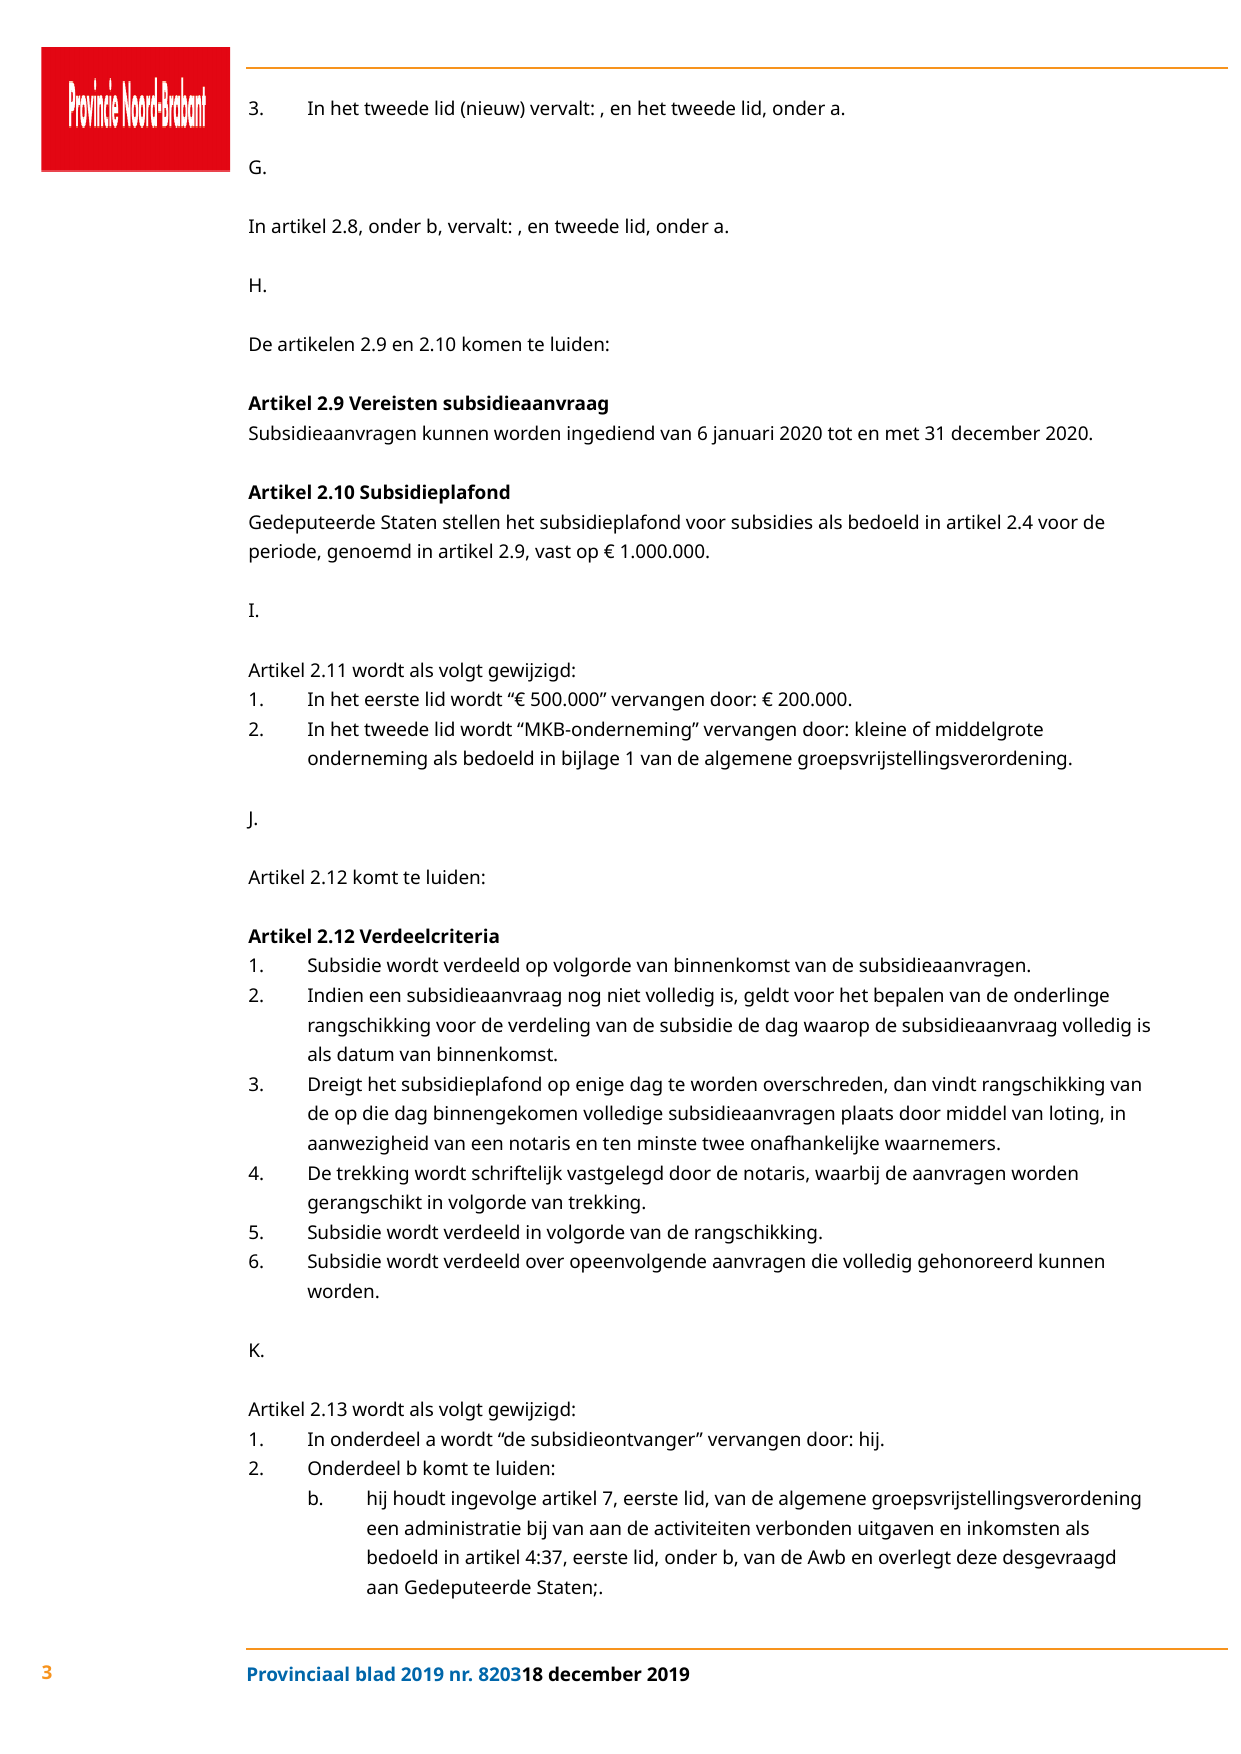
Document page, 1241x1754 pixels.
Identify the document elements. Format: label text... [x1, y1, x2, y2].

text De artikelen 2.9 en 2.10 komen te luiden: [248, 331, 1152, 357]
text G. [248, 154, 1152, 180]
list Indien een subsidieaanvraag nog niet volledig is, geldt voor het bepalen van de onderlinge rangschikking voor de verdeling van de subsidie de dag waarop de subsidieaanvraag volledig is als datum van binnenkomst. [248, 982, 1152, 1067]
text K. [248, 1337, 1152, 1363]
text Artikel 2.12 komt te luiden: [248, 864, 1152, 890]
list Subsidie wordt verdeeld in volgorde van de rangschikking. [248, 1219, 1152, 1245]
text I. [248, 598, 1152, 623]
list De trekking wordt schriftelijk vastgelegd door de notaris, waarbij de aanvragen worden gerangschikt in volgorde van trekking. [248, 1160, 1152, 1215]
list Onderdeel b komt te luiden: [248, 1456, 1152, 1481]
text Artikel 2.10 Subsidieplafond [248, 479, 1152, 505]
text H. [248, 272, 1152, 298]
list In het eerste lid wordt “€ 500.000” vervangen door: € 200.000. [248, 686, 1152, 712]
text Subsidieaanvragen kunnen worden ingediend van 6 januari 2020 tot en met 31 december 2020. [248, 420, 1152, 446]
text Artikel 2.12 Verdeelcriteria [248, 923, 1152, 949]
list In het tweede lid (nieuw) vervalt: , en het tweede lid, onder a. [248, 95, 1152, 121]
text Artikel 2.9 Vereisten subsidieaanvraag [248, 391, 1152, 416]
list Dreigt het subsidieplafond op enige dag te worden overschreden, dan vindt rangschikking van de op die dag binnengekomen volledige subsidieaanvragen plaats door middel van loting, in aanwezigheid van een notaris en ten minste twee onafhankelijke waarnemers. [248, 1071, 1152, 1156]
text Artikel 2.11 wordt als volgt gewijzigd: [248, 657, 1152, 683]
text J. [248, 805, 1152, 831]
list hij houdt ingevolge artikel 7, eerste lid, van de algemene groepsvrijstellingsverordening een administratie bij van aan de activiteiten verbonden uitgaven en inkomsten als bedoeld in artikel 4:37, eerste lid, onder b, van de Awb en overlegt deze desgevraagd aan Gedeputeerde Staten;. [307, 1485, 1152, 1600]
text Gedeputeerde Staten stellen het subsidieplafond voor subsidies als bedoeld in artikel 2.4 voor de periode, genoemd in artikel 2.9, vast op € 1.000.000. [248, 509, 1152, 564]
list In het tweede lid wordt “MKB-onderneming” vervangen door: kleine of middelgrote onderneming als bedoeld in bijlage 1 van de algemene groepsvrijstellingsverordening. [248, 716, 1152, 771]
list Subsidie wordt verdeeld op volgorde van binnenkomst van de subsidieaanvragen. [248, 953, 1152, 978]
list Subsidie wordt verdeeld over opeenvolgende aanvragen die volledig gehonoreerd kunnen worden. [248, 1248, 1152, 1304]
picture [41, 47, 231, 172]
text Artikel 2.13 wordt als volgt gewijzigd: [248, 1396, 1152, 1422]
text In artikel 2.8, onder b, vervalt: , en tweede lid, onder a. [248, 213, 1152, 239]
list In onderdeel a wordt “de subsidieontvanger” vervangen door: hij. [248, 1426, 1152, 1452]
